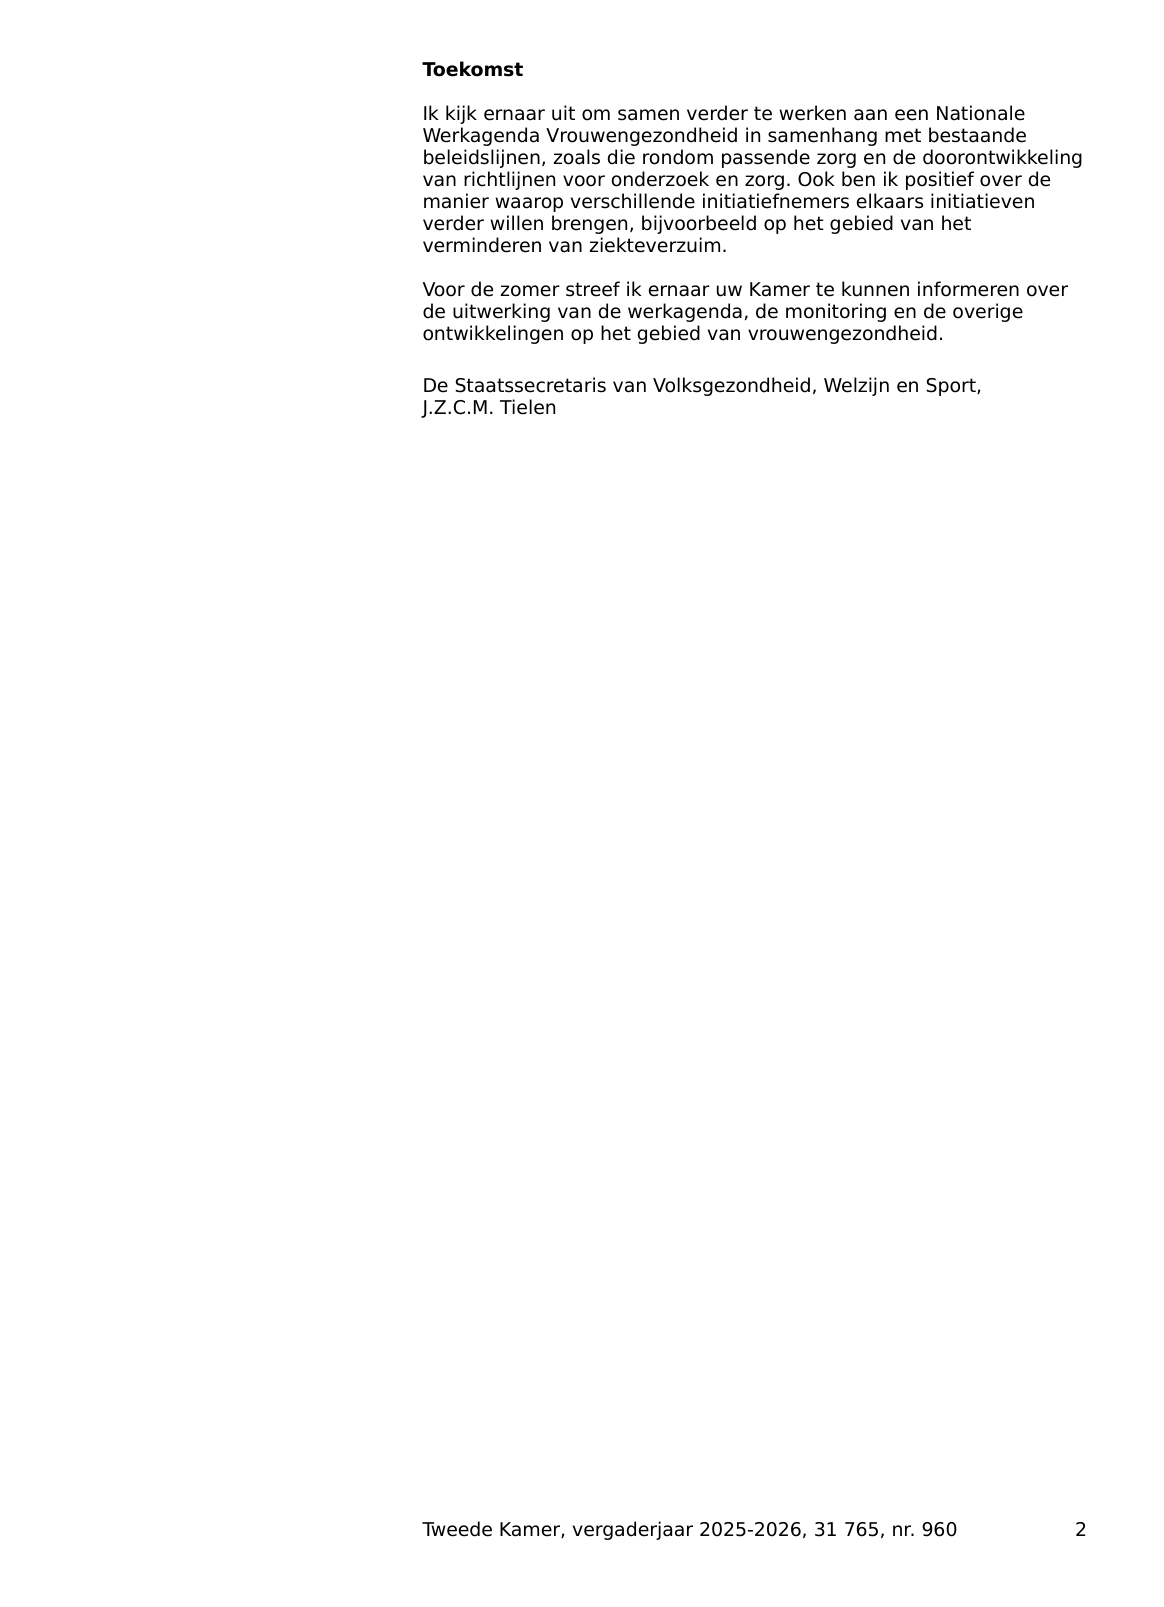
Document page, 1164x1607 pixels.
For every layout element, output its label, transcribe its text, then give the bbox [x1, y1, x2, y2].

subtitle Toekomst [422, 59, 1087, 81]
text Voor de zomer streef ik ernaar uw Kamer te kunnen informeren over de uitwerking van de werkagenda, de monitoring en de overige ontwikkelingen op het gebied van vrouwengezondheid. [422, 279, 1087, 345]
text Ik kijk ernaar uit om samen verder te werken aan een Nationale Werkagenda Vrouwengezondheid in samenhang met bestaande beleidslijnen, zoals die rondom passende zorg en de doorontwikkeling van richtlijnen voor onderzoek en zorg. Ook ben ik positief over de manier waarop verschillende initiatiefnemers elkaars initiatieven verder willen brengen, bijvoorbeeld op het gebied van het verminderen van ziekteverzuim. [422, 103, 1087, 257]
text De Staatssecretaris van Volksgezondheid, Welzijn en Sport, J.Z.C.M. Tielen [422, 375, 1087, 419]
